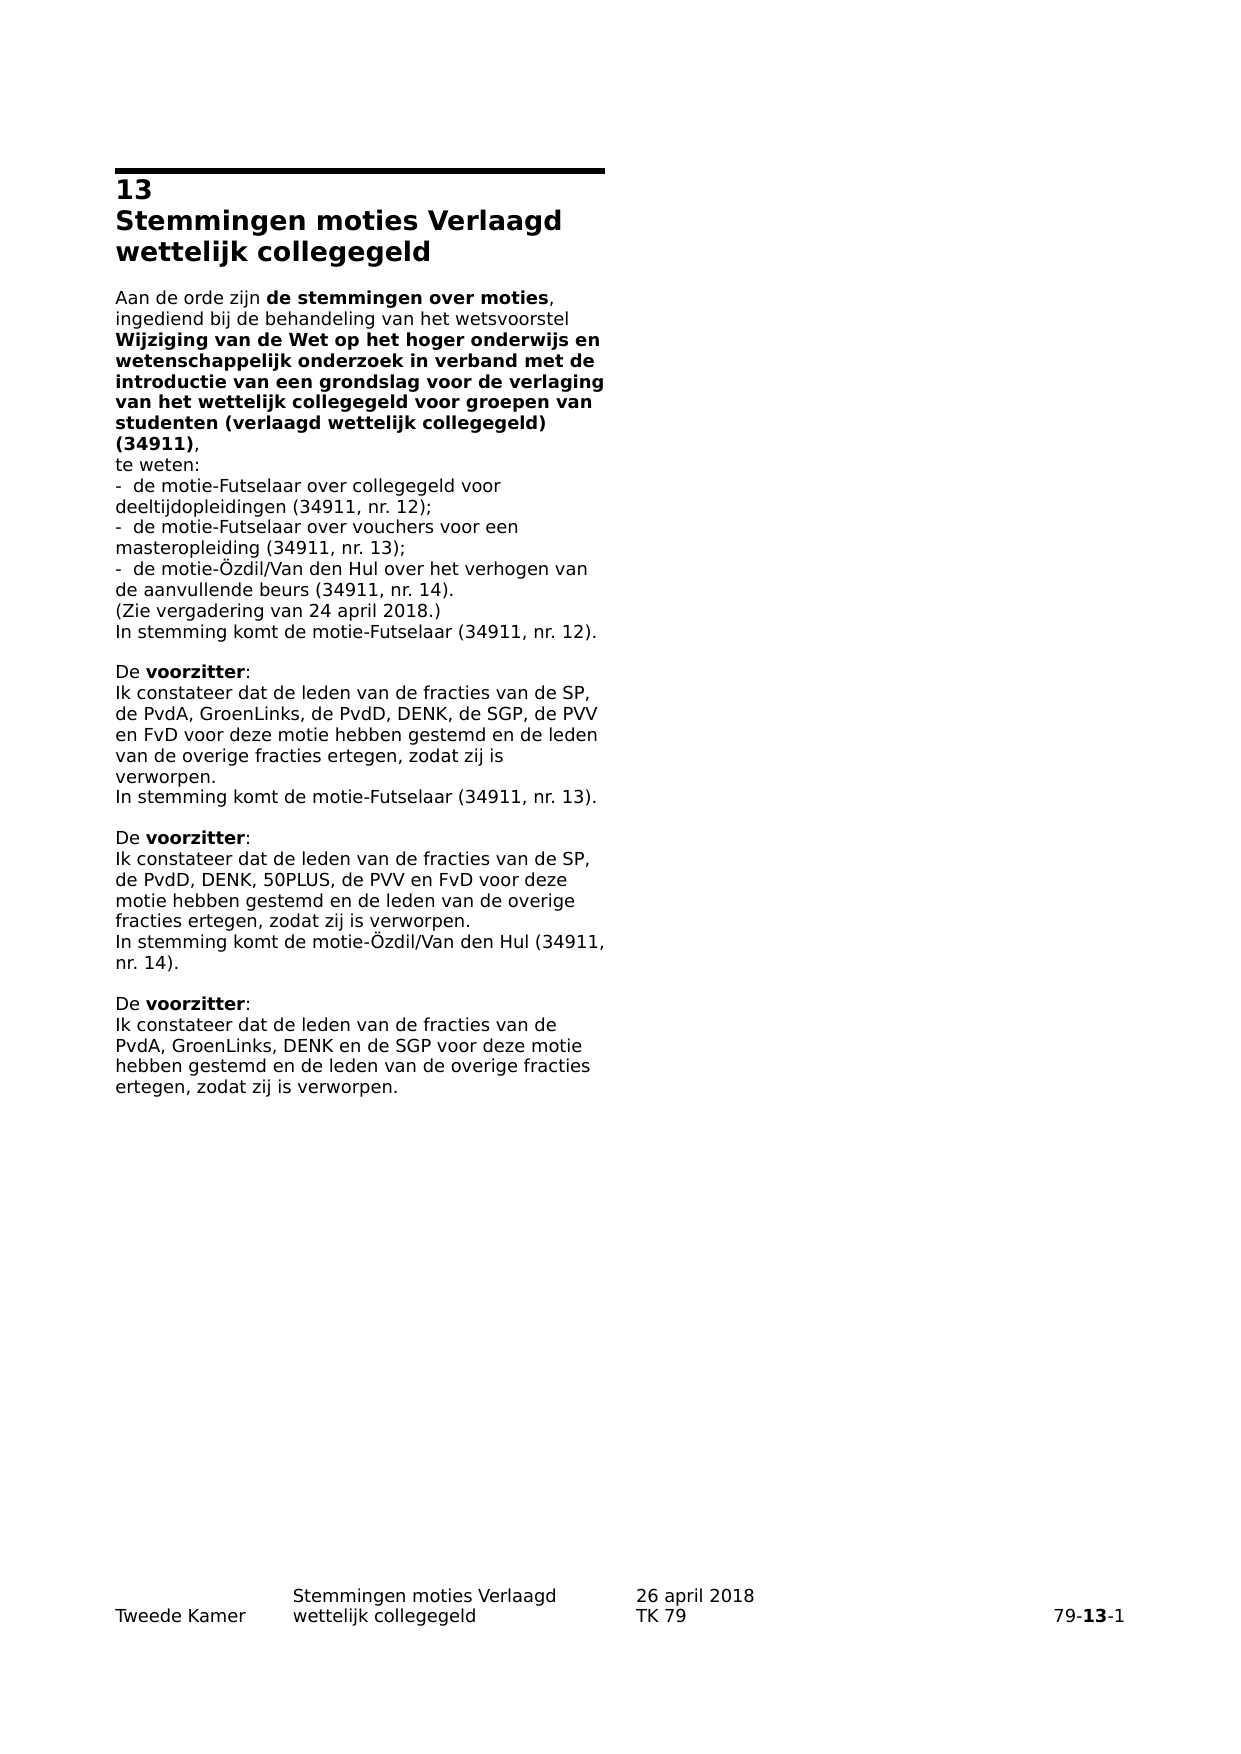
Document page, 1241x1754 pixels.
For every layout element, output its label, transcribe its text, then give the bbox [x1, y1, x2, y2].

text Ik constateer dat de leden van de fracties van de SP, de PvdA, GroenLinks, de PvdD, DENK, de SGP, de PVV en FvD voor deze motie hebben gestemd en de leden van de overige fracties ertegen, zodat zij is verworpen. [115, 683, 605, 787]
text Ik constateer dat de leden van de fracties van de SP, de PvdD, DENK, 50PLUS, de PVV en FvD voor deze motie hebben gestemd en de leden van de overige fracties ertegen, zodat zij is verworpen. [115, 849, 605, 932]
list de motie-Futselaar over collegegeld voor deeltijdopleidingen (34911, nr. 12); [115, 476, 605, 517]
text De voorzitter: [115, 994, 605, 1014]
text Ik constateer dat de leden van de fracties van de PvdA, GroenLinks, DENK en de SGP voor deze motie hebben gestemd en de leden van de overige fracties ertegen, zodat zij is verworpen. [115, 1014, 605, 1098]
text (Zie vergadering van 24 april 2018.) [115, 601, 605, 621]
text In stemming komt de motie-Futselaar (34911, nr. 12). [115, 621, 605, 642]
text Aan de orde zijn de stemmingen over moties, ingediend bij de behandeling van het wetsvoorstel Wijziging van de Wet op het hoger onderwijs en wetenschappelijk onderzoek in verband met de introductie van een grondslag voor de verlaging van het wettelijk collegegeld voor groepen van studenten (verlaagd wettelijk collegegeld) (34911), [115, 288, 605, 455]
text De voorzitter: [115, 828, 605, 849]
list de motie-Özdil/Van den Hul over het verhogen van de aanvullende beurs (34911, nr. 14). [115, 559, 605, 601]
text De voorzitter: [115, 662, 605, 683]
text In stemming komt de motie-Özdil/Van den Hul (34911, nr. 14). [115, 932, 605, 974]
title 13 Stemmingen moties Verlaagd wettelijk collegegeld [115, 174, 605, 268]
text In stemming komt de motie-Futselaar (34911, nr. 13). [115, 787, 605, 808]
list de motie-Futselaar over vouchers voor een masteropleiding (34911, nr. 13); [115, 517, 605, 559]
text te weten: [115, 455, 605, 476]
